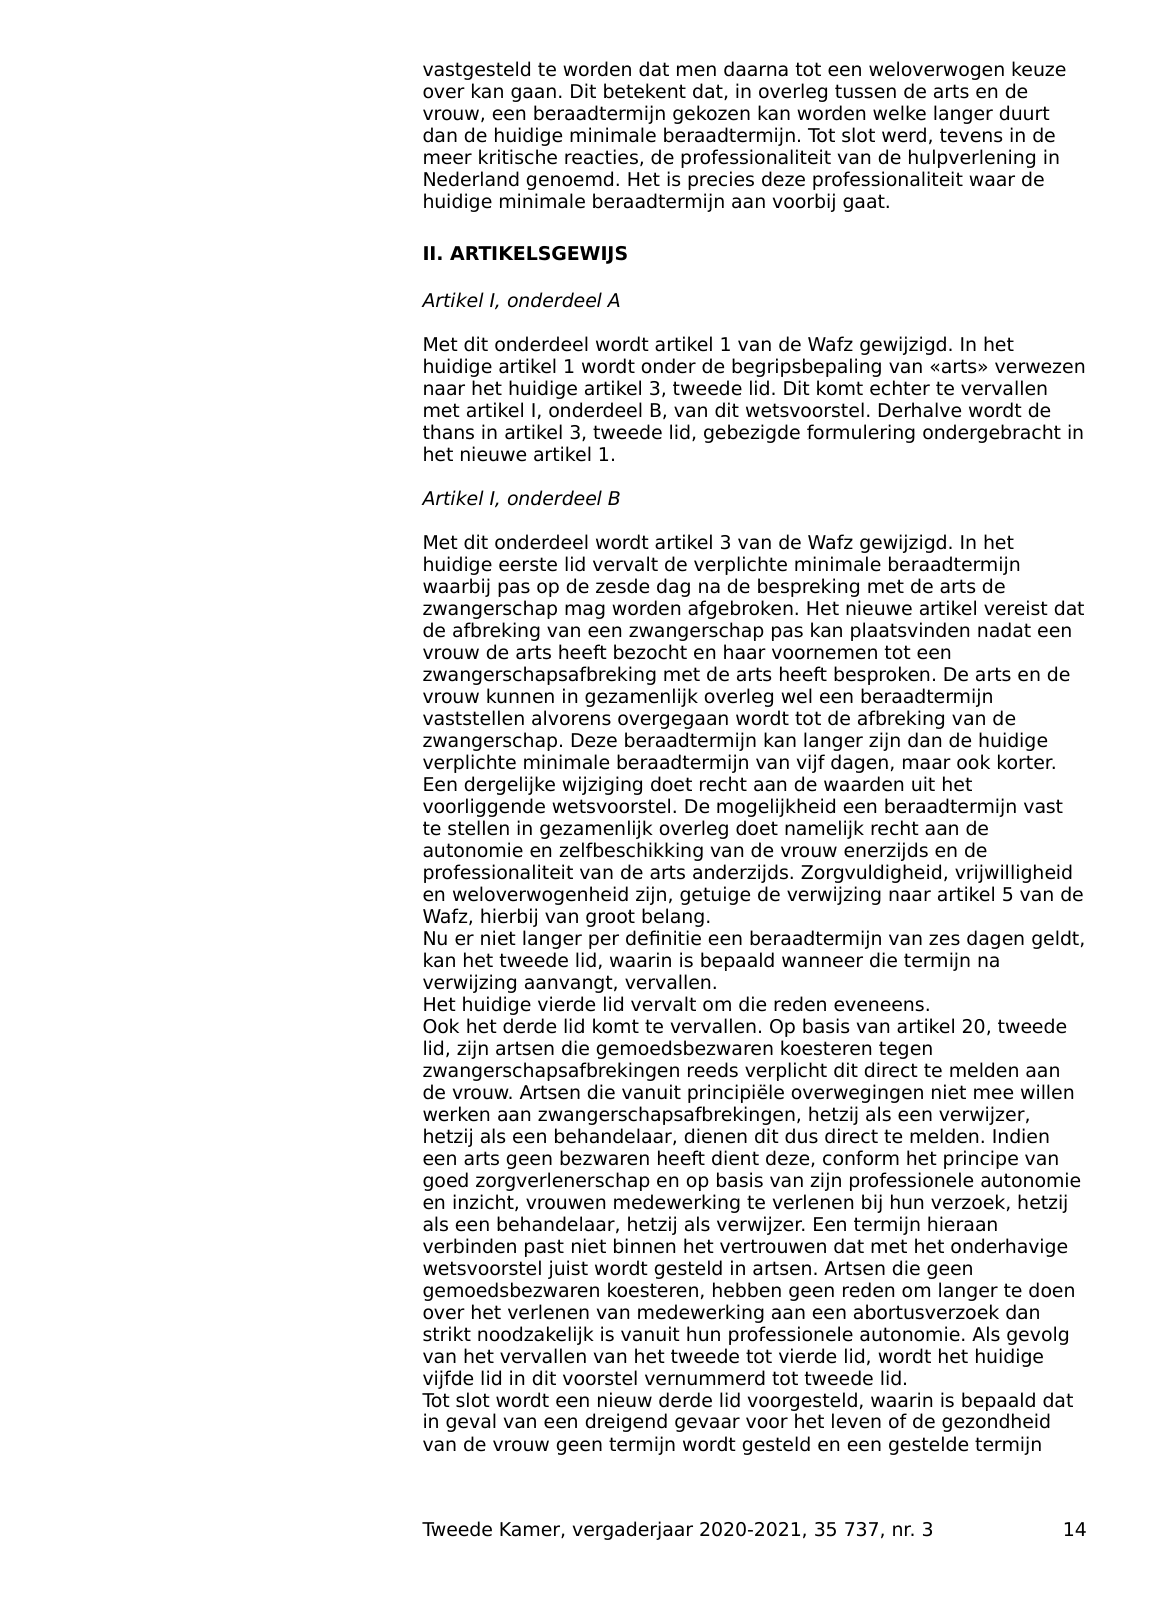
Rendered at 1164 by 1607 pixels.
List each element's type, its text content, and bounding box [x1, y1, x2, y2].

text Met dit onderdeel wordt artikel 3 van de Wafz gewijzigd. In het huidige eerste lid vervalt de verplichte minimale beraadtermijn waarbij pas op de zesde dag na de bespreking met de arts de zwangerschap mag worden afgebroken. Het nieuwe artikel vereist dat de afbreking van een zwangerschap pas kan plaatsvinden nadat een vrouw de arts heeft bezocht en haar voornemen tot een zwangerschapsafbreking met de arts heeft besproken. De arts en de vrouw kunnen in gezamenlijk overleg wel een beraadtermijn vaststellen alvorens overgegaan wordt tot de afbreking van de zwangerschap. Deze beraadtermijn kan langer zijn dan de huidige verplichte minimale beraadtermijn van vijf dagen, maar ook korter. Een dergelijke wijziging doet recht aan de waarden uit het voorliggende wetsvoorstel. De mogelijkheid een beraadtermijn vast te stellen in gezamenlijk overleg doet namelijk recht aan de autonomie en zelfbeschikking van de vrouw enerzijds en de professionaliteit van de arts anderzijds. Zorgvuldigheid, vrijwilligheid en weloverwogenheid zijn, getuige de verwijzing naar artikel 5 van de Wafz, hierbij van groot belang. [422, 532, 1087, 928]
text vastgesteld te worden dat men daarna tot een weloverwogen keuze over kan gaan. Dit betekent dat, in overleg tussen de arts en de vrouw, een beraadtermijn gekozen kan worden welke langer duurt dan de huidige minimale beraadtermijn. Tot slot werd, tevens in de meer kritische reacties, de professionaliteit van de hulpverlening in Nederland genoemd. Het is precies deze professionaliteit waar de huidige minimale beraadtermijn aan voorbij gaat. [422, 59, 1087, 213]
text Met dit onderdeel wordt artikel 1 van de Wafz gewijzigd. In het huidige artikel 1 wordt onder de begripsbepaling van «arts» verwezen naar het huidige artikel 3, tweede lid. Dit komt echter te vervallen met artikel I, onderdeel B, van dit wetsvoorstel. Derhalve wordt de thans in artikel 3, tweede lid, gebezigde formulering ondergebracht in het nieuwe artikel 1. [422, 334, 1087, 466]
text Ook het derde lid komt te vervallen. Op basis van artikel 20, tweede lid, zijn artsen die gemoedsbezwaren koesteren tegen zwangerschapsafbrekingen reeds verplicht dit direct te melden aan de vrouw. Artsen die vanuit principiële overwegingen niet mee willen werken aan zwangerschapsafbrekingen, hetzij als een verwijzer, hetzij als een behandelaar, dienen dit dus direct te melden. Indien een arts geen bezwaren heeft dient deze, conform het principe van goed zorgverlenerschap en op basis van zijn professionele autonomie en inzicht, vrouwen medewerking te verlenen bij hun verzoek, hetzij als een behandelaar, hetzij als verwijzer. Een termijn hieraan verbinden past niet binnen het vertrouwen dat met het onderhavige wetsvoorstel juist wordt gesteld in artsen. Artsen die geen gemoedsbezwaren koesteren, hebben geen reden om langer te doen over het verlenen van medewerking aan een abortusverzoek dan strikt noodzakelijk is vanuit hun professionele autonomie. Als gevolg van het vervallen van het tweede tot vierde lid, wordt het huidige vijfde lid in dit voorstel vernummerd tot tweede lid. [422, 1016, 1087, 1389]
subtitle II. ARTIKELSGEWIJS [422, 243, 1087, 265]
text Nu er niet langer per definitie een beraadtermijn van zes dagen geldt, kan het tweede lid, waarin is bepaald wanneer die termijn na verwijzing aanvangt, vervallen. [422, 928, 1087, 994]
subtitle Artikel I, onderdeel A [422, 290, 1087, 312]
text Het huidige vierde lid vervalt om die reden eveneens. [422, 994, 1087, 1016]
text Tot slot wordt een nieuw derde lid voorgesteld, waarin is bepaald dat in geval van een dreigend gevaar voor het leven of de gezondheid van de vrouw geen termijn wordt gesteld en een gestelde termijn [422, 1389, 1087, 1455]
subtitle Artikel I, onderdeel B [422, 488, 1087, 510]
